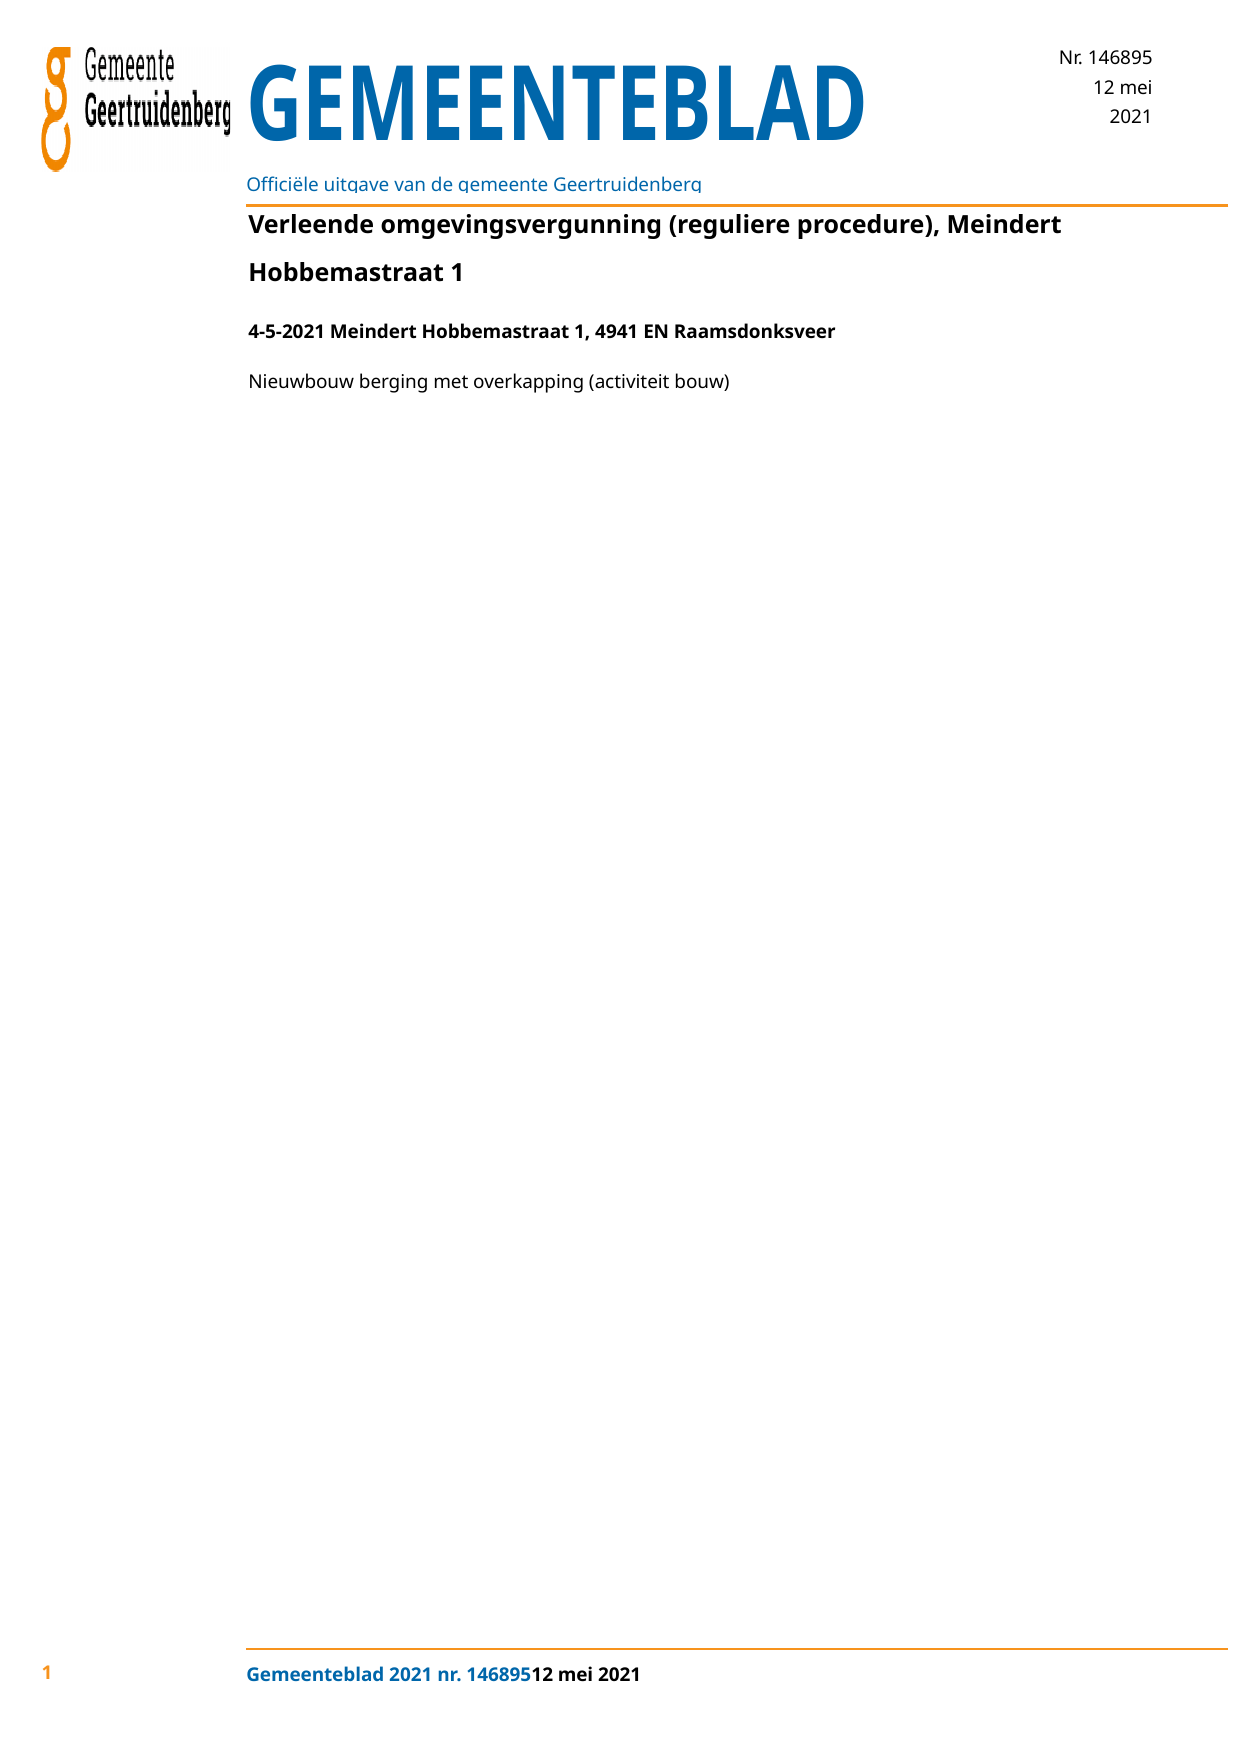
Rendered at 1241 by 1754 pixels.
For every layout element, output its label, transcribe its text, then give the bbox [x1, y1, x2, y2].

picture [41, 47, 231, 172]
text 4-5-2021 Meindert Hobbemastraat 1, 4941 EN Raamsdonksveer [248, 318, 1152, 344]
text Nieuwbouw berging met overkapping (activiteit bouw) [248, 368, 1152, 394]
text Verleende omgevingsvergunning (reguliere procedure), Meindert Hobbemastraat 1 [248, 207, 1152, 288]
